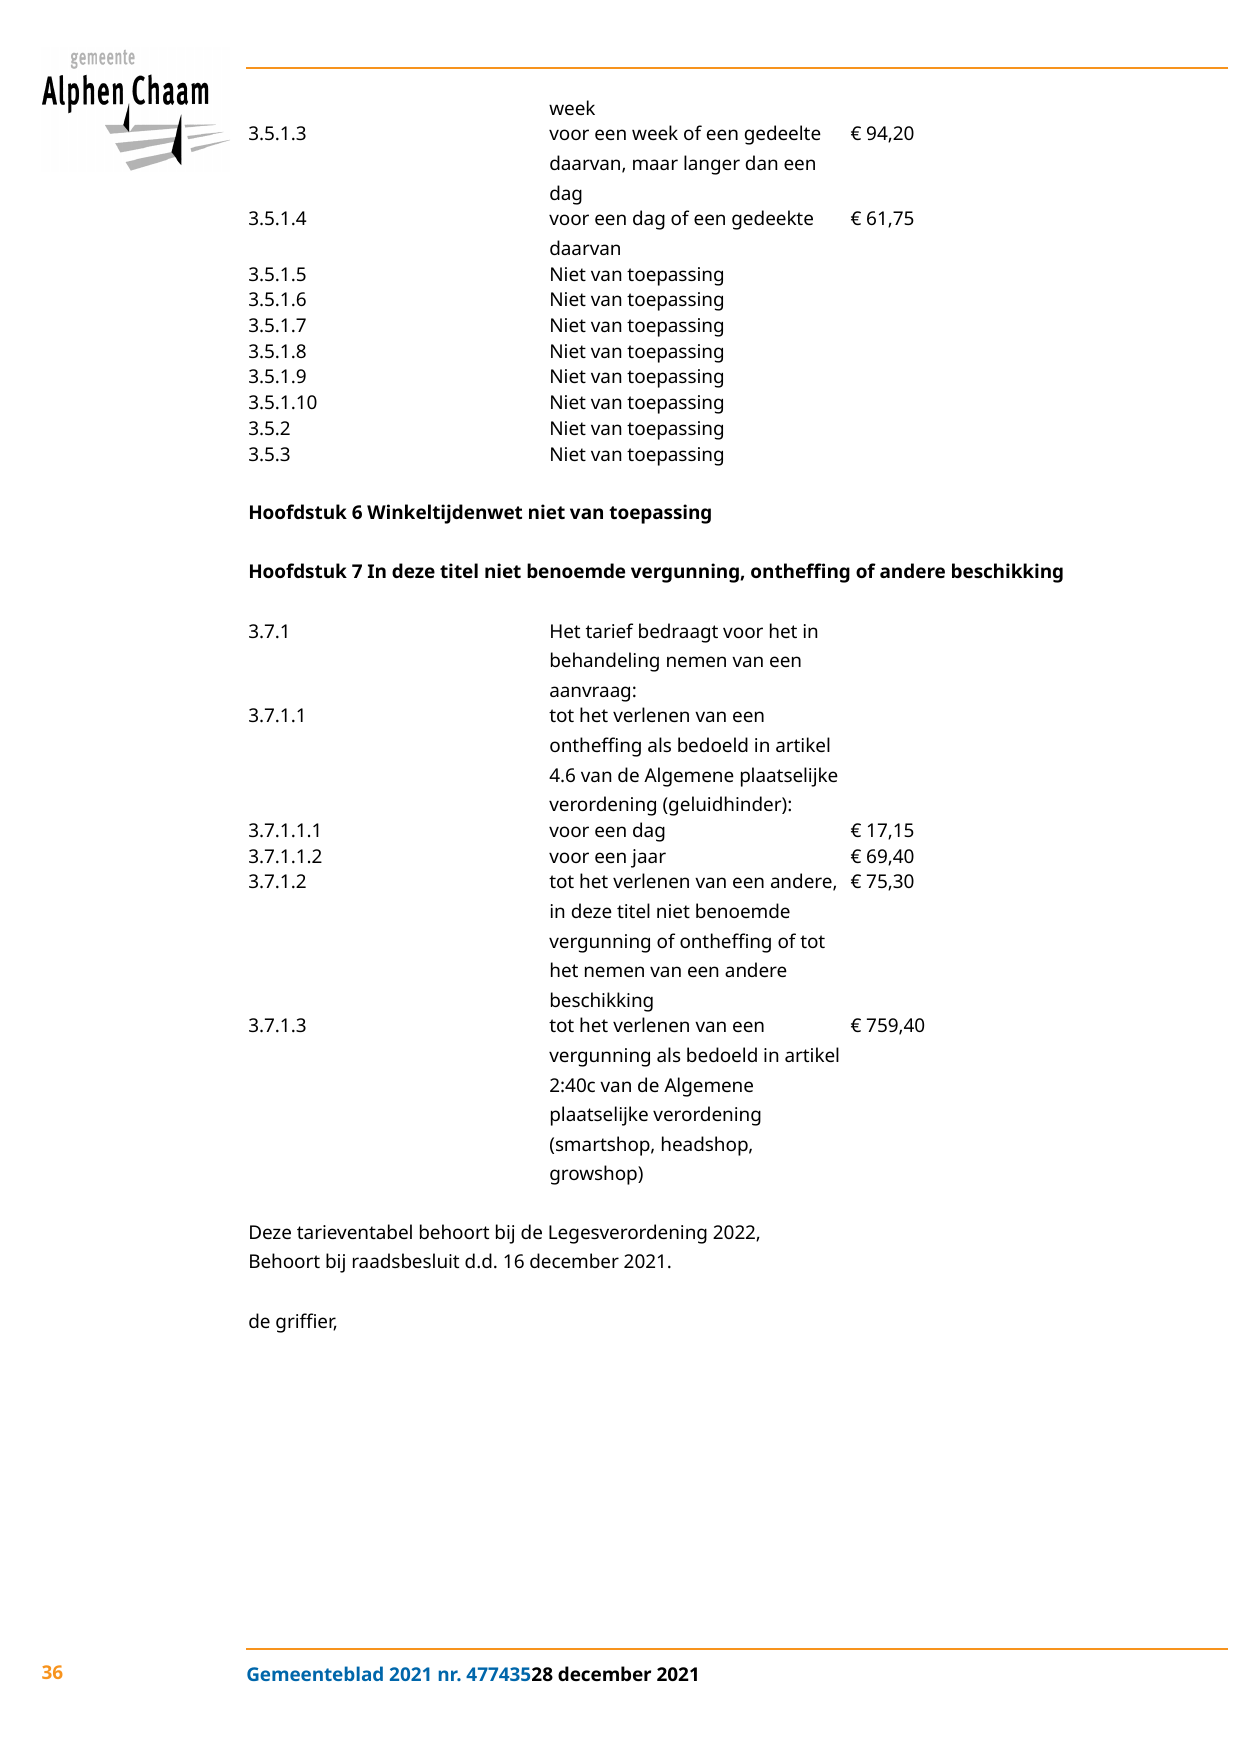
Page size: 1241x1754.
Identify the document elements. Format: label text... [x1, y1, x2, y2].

table_cell voor een dag of een gedeekte daarvan [549, 205, 850, 261]
table_cell [850, 312, 1152, 338]
table_cell tot het verlenen van een andere, in deze titel niet benoemde vergunning of ontheffing of tot het nemen van een andere beschikking [549, 869, 850, 1013]
table_cell Niet van toepassing [549, 441, 850, 467]
table_cell tot het verlenen van een ontheffing als bedoeld in artikel 4.6 van de Algemene plaatselijke verordening (geluidhinder): [549, 703, 850, 817]
table_cell [850, 95, 1152, 121]
table_cell 3.5.1.4 [248, 205, 549, 261]
table_header Het tarief bedraagt voor het in behandeling nemen van een aanvraag: [549, 618, 850, 703]
table_cell Niet van toepassing [549, 415, 850, 441]
table_cell [248, 95, 549, 121]
table_cell Niet van toepassing [549, 364, 850, 389]
table_header [850, 618, 1152, 703]
table_cell [850, 389, 1152, 415]
table_cell [850, 364, 1152, 389]
table_cell Niet van toepassing [549, 286, 850, 312]
table_cell 3.7.1.2 [248, 869, 549, 1013]
table_cell 3.5.1.10 [248, 389, 549, 415]
table_cell [850, 338, 1152, 364]
table_cell € 17,15 [850, 817, 1152, 843]
text de griffier, [248, 1308, 1152, 1334]
table_cell week [549, 95, 850, 121]
table_cell 3.7.1.3 [248, 1013, 549, 1186]
table_cell [850, 286, 1152, 312]
table_cell 3.5.1.3 [248, 121, 549, 205]
table_cell voor een dag [549, 817, 850, 843]
table_cell € 75,30 [850, 869, 1152, 1013]
picture [41, 47, 231, 172]
table_cell 3.7.1.1 [248, 703, 549, 817]
table_cell € 69,40 [850, 843, 1152, 869]
table_cell Niet van toepassing [549, 389, 850, 415]
table_cell Niet van toepassing [549, 261, 850, 286]
text Hoofdstuk 7 In deze titel niet benoemde vergunning, ontheffing of andere beschikking [248, 558, 1152, 584]
table_cell 3.5.3 [248, 441, 549, 467]
table_cell 3.5.1.9 [248, 364, 549, 389]
table_cell 3.5.1.7 [248, 312, 549, 338]
table_header 3.7.1 [248, 618, 549, 703]
table_cell 3.7.1.1.1 [248, 817, 549, 843]
table_cell € 94,20 [850, 121, 1152, 205]
table_cell Niet van toepassing [549, 338, 850, 364]
table_cell voor een jaar [549, 843, 850, 869]
table_cell [850, 415, 1152, 441]
table_cell 3.5.2 [248, 415, 549, 441]
table_cell [850, 261, 1152, 286]
table_cell Niet van toepassing [549, 312, 850, 338]
text Hoofdstuk 6 Winkeltijdenwet niet van toepassing [248, 499, 1152, 525]
table_cell tot het verlenen van een vergunning als bedoeld in artikel 2:40c van de Algemene plaatselijke verordening (smartshop, headshop, growshop) [549, 1013, 850, 1186]
table_cell 3.5.1.5 [248, 261, 549, 286]
text Behoort bij raadsbesluit d.d. 16 december 2021. [248, 1249, 1152, 1274]
table_cell 3.5.1.8 [248, 338, 549, 364]
table_cell voor een week of een gedeelte daarvan, maar langer dan een dag [549, 121, 850, 205]
table_cell € 759,40 [850, 1013, 1152, 1186]
table_cell [850, 703, 1152, 817]
table_cell [850, 441, 1152, 467]
table_cell 3.7.1.1.2 [248, 843, 549, 869]
text Deze tarieventabel behoort bij de Legesverordening 2022, [248, 1219, 1152, 1245]
table_cell € 61,75 [850, 205, 1152, 261]
table_cell 3.5.1.6 [248, 286, 549, 312]
